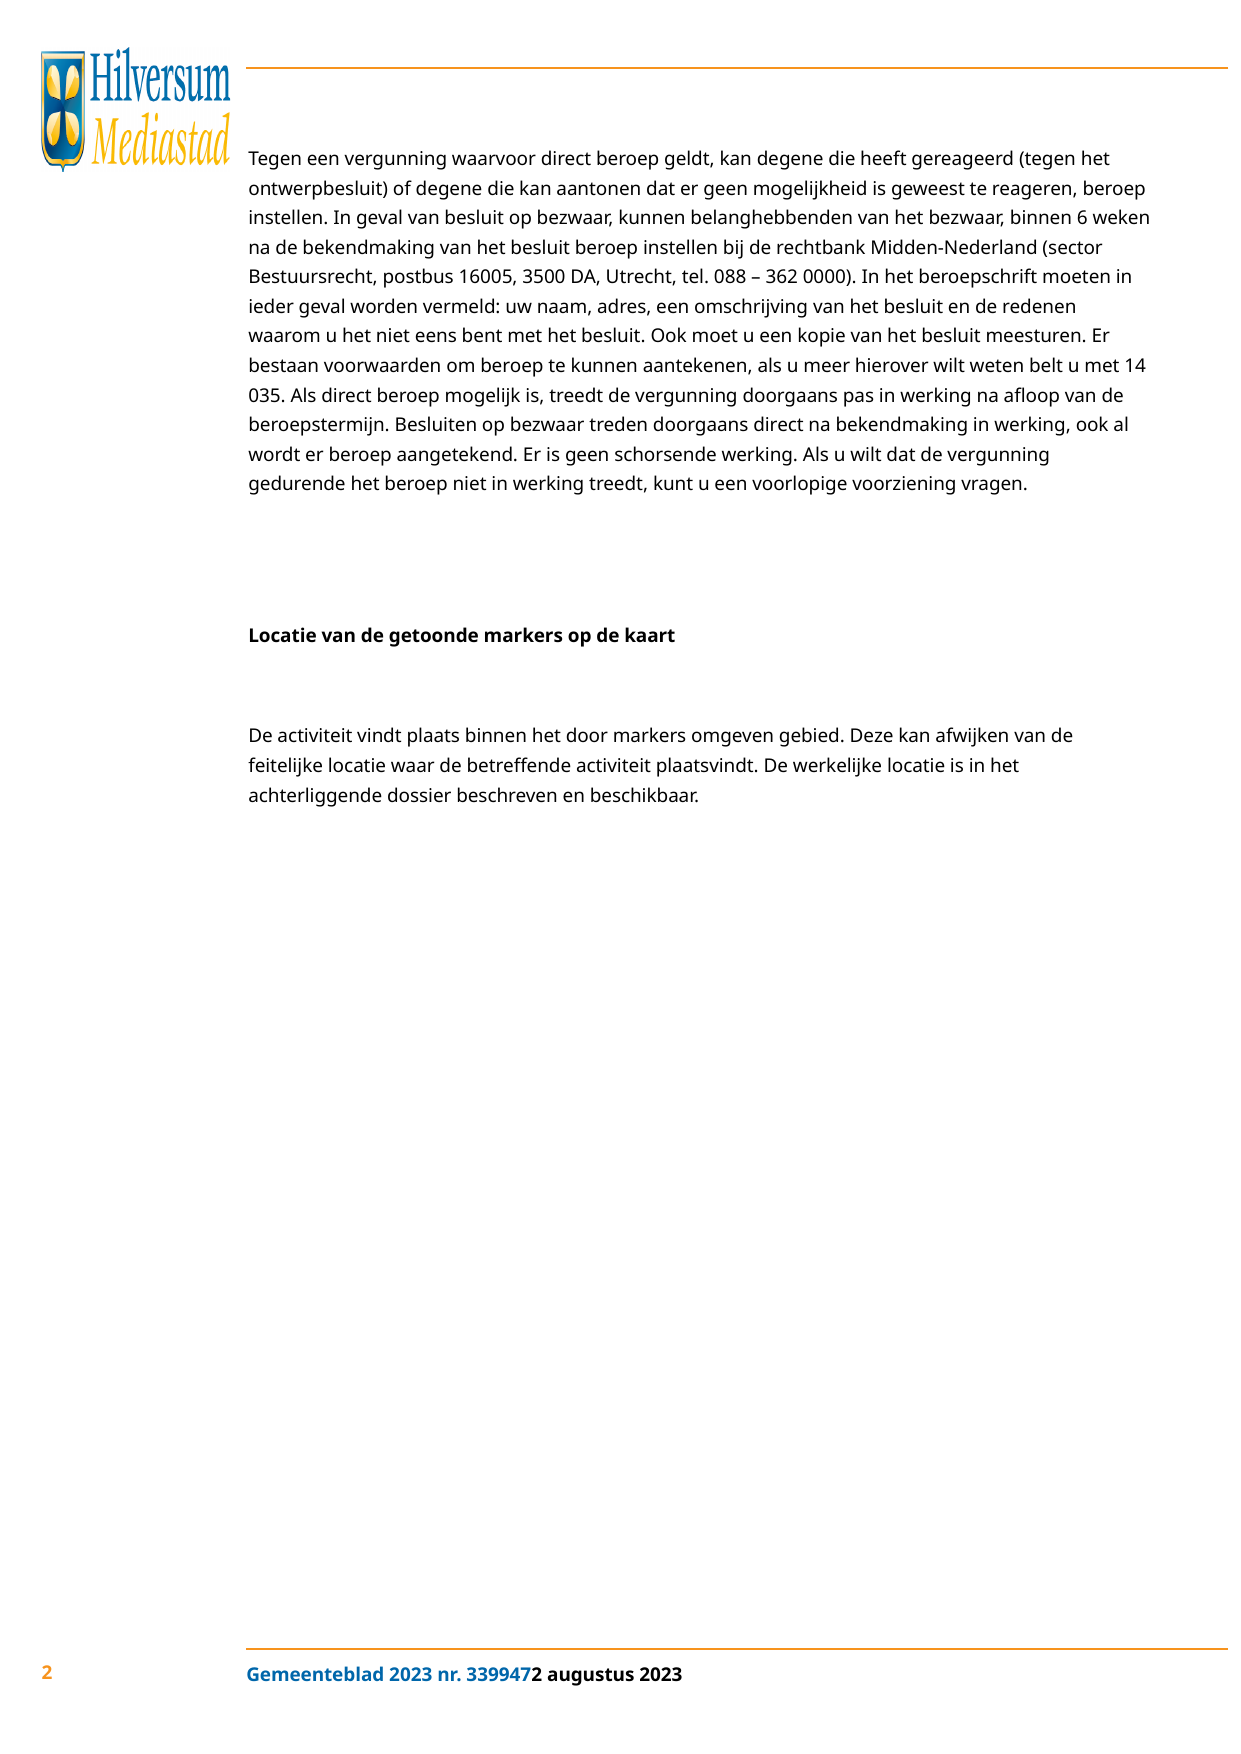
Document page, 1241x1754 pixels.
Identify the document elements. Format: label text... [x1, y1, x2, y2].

picture [41, 47, 231, 172]
text De activiteit vindt plaats binnen het door markers omgeven gebied. Deze kan afwijken van de feitelijke locatie waar de betreffende activiteit plaatsvindt. De werkelijke locatie is in het achterliggende dossier beschreven en beschikbaar. [248, 723, 1152, 808]
text Tegen een vergunning waarvoor direct beroep geldt, kan degene die heeft gereageerd (tegen het ontwerpbesluit) of degene die kan aantonen dat er geen mogelijkheid is geweest te reageren, beroep instellen. In geval van besluit op bezwaar, kunnen belanghebbenden van het bezwaar, binnen 6 weken na de bekendmaking van het besluit beroep instellen bij de rechtbank Midden-Nederland (sector Bestuursrecht, postbus 16005, 3500 DA, Utrecht, tel. 088 – 362 0000). In het beroepschrift moeten in ieder geval worden vermeld: uw naam, adres, een omschrijving van het besluit en de redenen waarom u het niet eens bent met het besluit. Ook moet u een kopie van het besluit meesturen. Er bestaan voorwaarden om beroep te kunnen aantekenen, als u meer hierover wilt weten belt u met 14 035. Als direct beroep mogelijk is, treedt de vergunning doorgaans pas in werking na afloop van de beroepstermijn. Besluiten op bezwaar treden doorgaans direct na bekendmaking in werking, ook al wordt er beroep aangetekend. Er is geen schorsende werking. Als u wilt dat de vergunning gedurende het beroep niet in werking treedt, kunt u een voorlopige voorziening vragen. [248, 145, 1152, 496]
text Locatie van de getoonde markers op de kaart [248, 622, 1152, 648]
